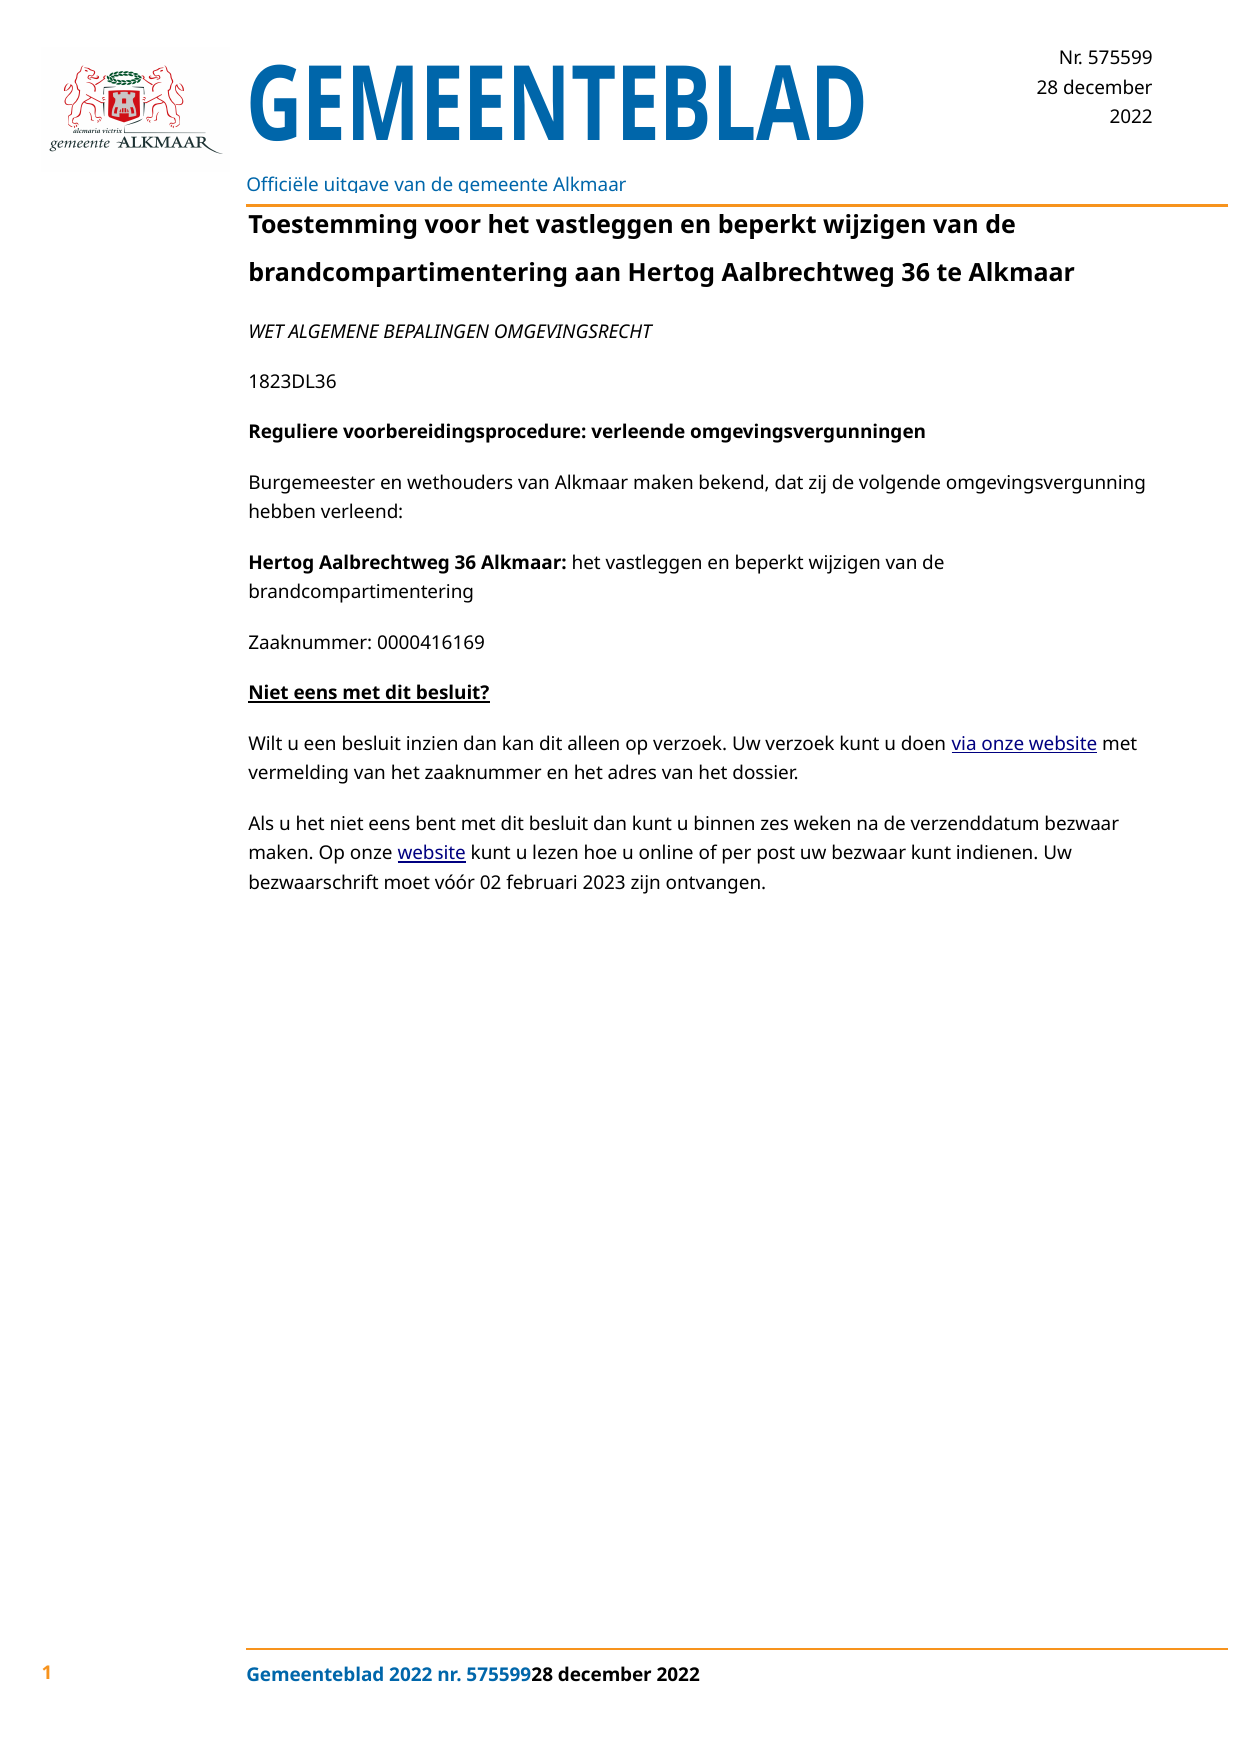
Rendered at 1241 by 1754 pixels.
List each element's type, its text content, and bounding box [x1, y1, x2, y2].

text Wilt u een besluit inzien dan kan dit alleen op verzoek. Uw verzoek kunt u doen via onze website met vermelding van het zaaknummer en het adres van het dossier. [248, 730, 1152, 785]
text WET ALGEMENE BEPALINGEN OMGEVINGSRECHT [248, 318, 1152, 344]
picture [41, 47, 231, 172]
text Hertog Aalbrechtweg 36 Alkmaar: het vastleggen en beperkt wijzigen van de brandcompartimentering [248, 549, 1152, 604]
text Reguliere voorbereidingsprocedure: verleende omgevingsvergunningen [248, 419, 1152, 444]
text Toestemming voor het vastleggen en beperkt wijzigen van de brandcompartimentering aan Hertog Aalbrechtweg 36 te Alkmaar [248, 207, 1152, 288]
text Burgemeester en wethouders van Alkmaar maken bekend, dat zij de volgende omgevingsvergunning hebben verleend: [248, 469, 1152, 524]
text Niet eens met dit besluit? [248, 679, 1152, 705]
text 1823DL36 [248, 368, 1152, 394]
text Als u het niet eens bent met dit besluit dan kunt u binnen zes weken na de verzenddatum bezwaar maken. Op onze website kunt u lezen hoe u online of per post uw bezwaar kunt indienen. Uw bezwaarschrift moet vóór 02 februari 2023 zijn ontvangen. [248, 810, 1152, 895]
text Zaaknummer: 0000416169 [248, 629, 1152, 655]
